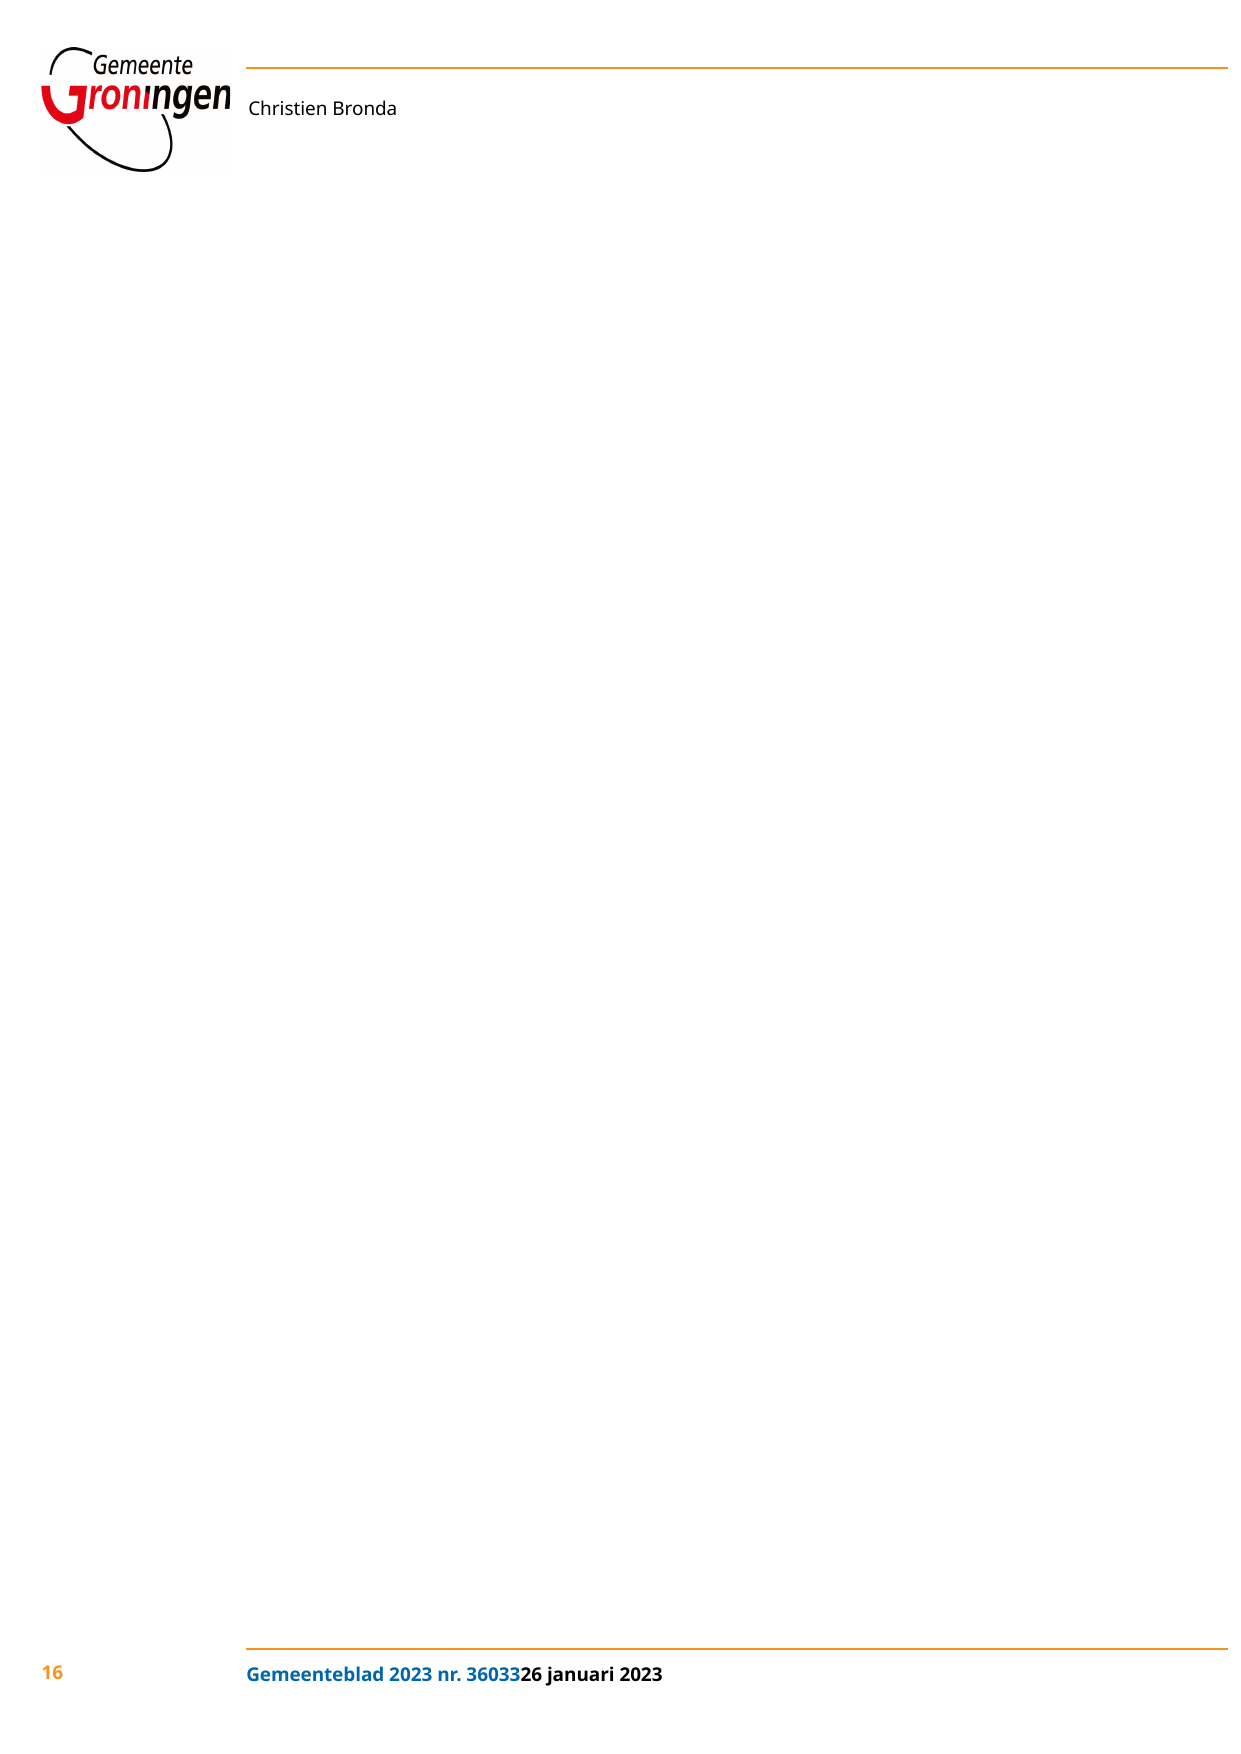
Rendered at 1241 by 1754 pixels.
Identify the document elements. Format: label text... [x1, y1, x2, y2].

picture [41, 47, 231, 172]
text Christien Bronda [248, 95, 1152, 121]
